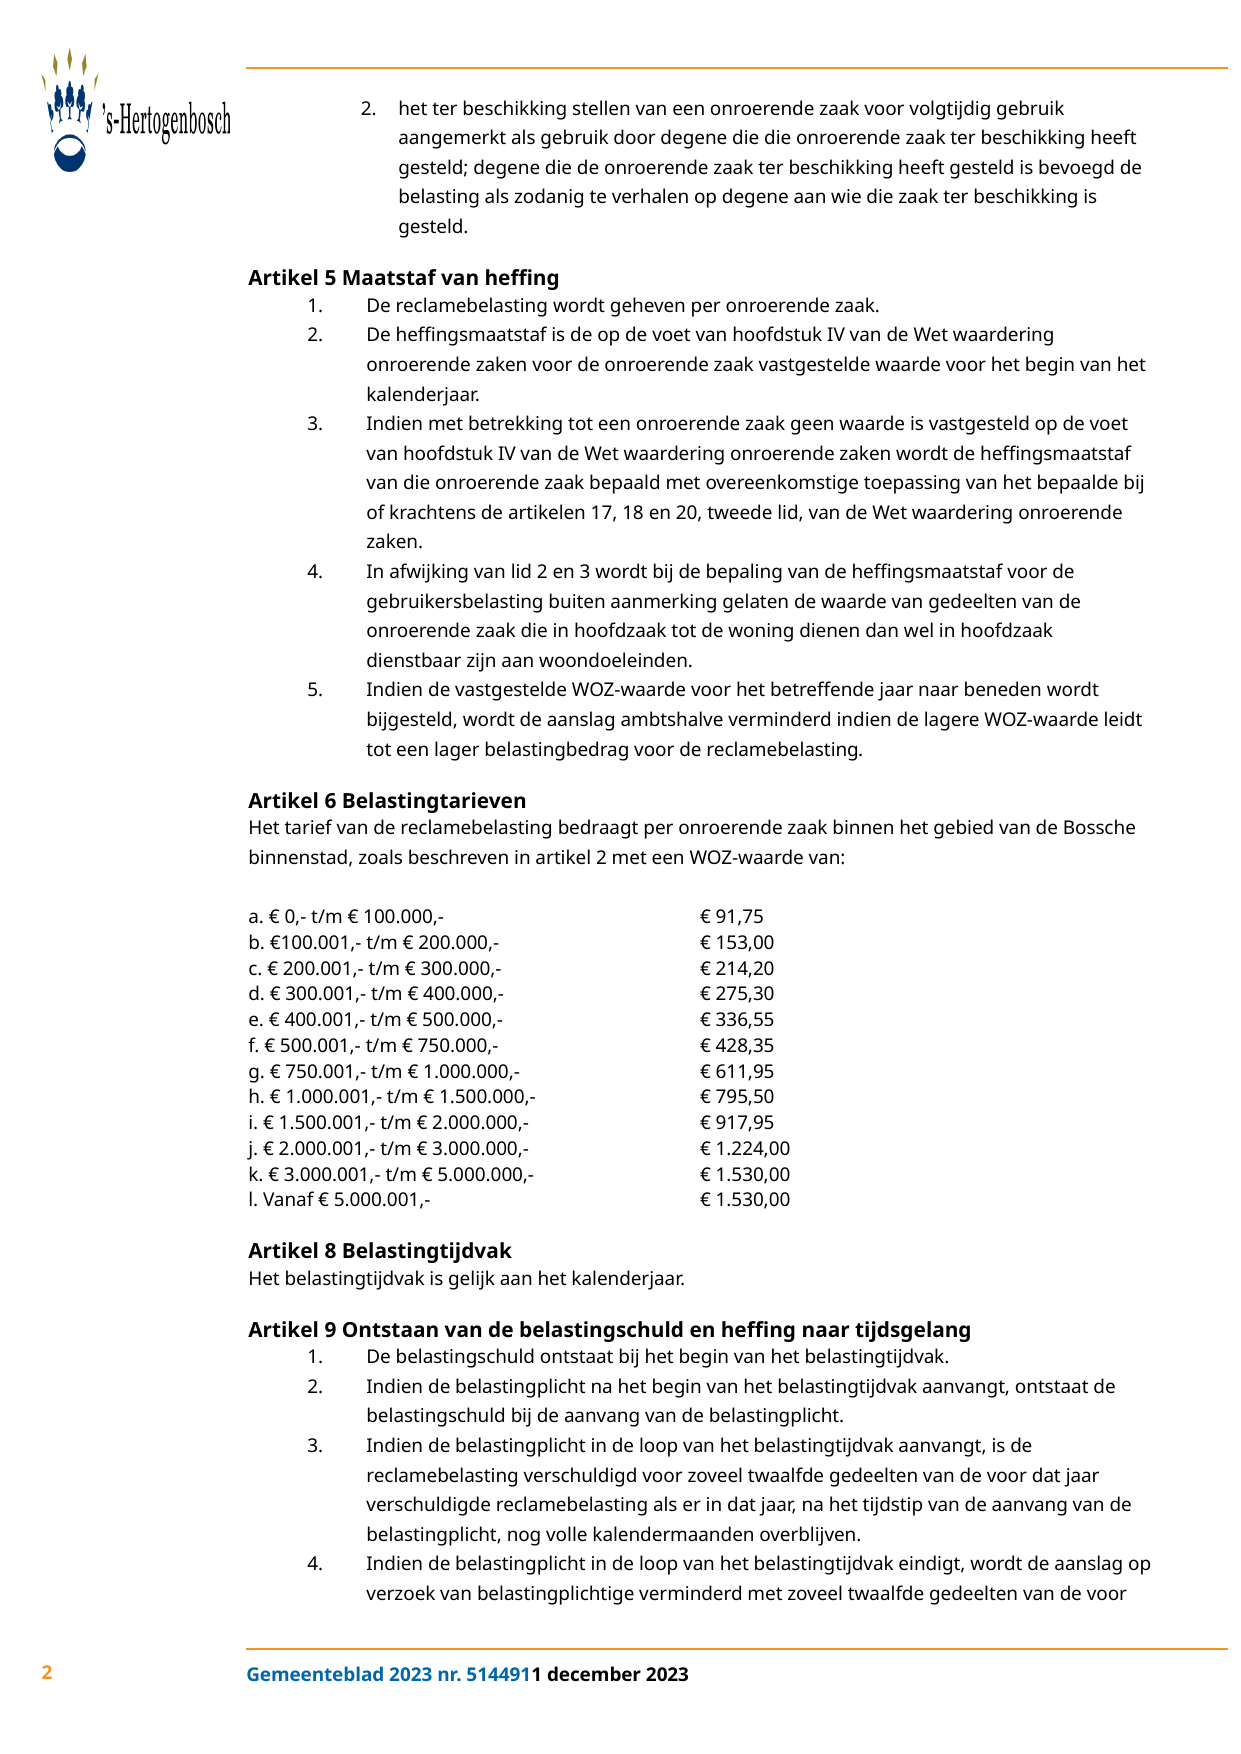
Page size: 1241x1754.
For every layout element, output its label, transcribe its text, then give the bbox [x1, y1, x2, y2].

table_cell c. € 200.001,- t/m € 300.000,- [248, 955, 700, 981]
list De belastingschuld ontstaat bij het begin van het belastingtijdvak. [307, 1343, 1152, 1369]
table_cell f. € 500.001,- t/m € 750.000,- [248, 1032, 700, 1058]
text Artikel 6 Belastingtarieven [248, 786, 1152, 814]
list Indien de belastingplicht in de loop van het belastingtijdvak aanvangt, is de reclamebelasting verschuldigd voor zoveel twaalfde gedeelten van de voor dat jaar verschuldigde reclamebelasting als er in dat jaar, na het tijdstip van de aanvang van de belastingplicht, nog volle kalendermaanden overblijven. [307, 1432, 1152, 1547]
list Indien de vastgestelde WOZ-waarde voor het betreffende jaar naar beneden wordt bijgesteld, wordt de aanslag ambtshalve verminderd indien de lagere WOZ-waarde leidt tot een lager belastingbedrag voor de reclamebelasting. [307, 677, 1152, 761]
table_cell € 917,95 [700, 1109, 1152, 1135]
table_cell € 1.224,00 [700, 1135, 1152, 1161]
list Indien met betrekking tot een onroerende zaak geen waarde is vastgesteld op de voet van hoofdstuk IV van de Wet waardering onroerende zaken wordt de heffingsmaatstaf van die onroerende zaak bepaald met overeenkomstige toepassing van het bepaalde bij of krachtens de artikelen 17, 18 en 20, tweede lid, van de Wet waardering onroerende zaken. [307, 410, 1152, 554]
text Het tarief van de reclamebelasting bedraagt per onroerende zaak binnen het gebied van de Bossche binnenstad, zoals beschreven in artikel 2 met een WOZ-waarde van: [248, 814, 1152, 870]
table_cell b. €100.001,- t/m € 200.000,- [248, 929, 700, 955]
table_cell € 428,35 [700, 1032, 1152, 1058]
text Artikel 5 Maatstaf van heffing [248, 263, 1152, 292]
table_cell € 611,95 [700, 1058, 1152, 1083]
list In afwijking van lid 2 en 3 wordt bij de bepaling van de heffingsmaatstaf voor de gebruikersbelasting buiten aanmerking gelaten de waarde van gedeelten van de onroerende zaak die in hoofdzaak tot de woning dienen dan wel in hoofdzaak dienstbaar zijn aan woondoeleinden. [307, 558, 1152, 673]
table_cell € 275,30 [700, 981, 1152, 1006]
table_cell € 214,20 [700, 955, 1152, 981]
table_header € 91,75 [700, 904, 1152, 929]
table_cell g. € 750.001,- t/m € 1.000.000,- [248, 1058, 700, 1083]
table_cell k. € 3.000.001,- t/m € 5.000.000,- [248, 1161, 700, 1186]
table_cell € 795,50 [700, 1084, 1152, 1109]
table_cell h. € 1.000.001,- t/m € 1.500.000,- [248, 1084, 700, 1109]
text Artikel 9 Ontstaan van de belastingschuld en heffing naar tijdsgelang [248, 1315, 1152, 1343]
table_cell e. € 400.001,- t/m € 500.000,- [248, 1006, 700, 1032]
table_cell € 336,55 [700, 1006, 1152, 1032]
list het ter beschikking stellen van een onroerende zaak voor volgtijdig gebruik aangemerkt als gebruik door degene die die onroerende zaak ter beschikking heeft gesteld; degene die de onroerende zaak ter beschikking heeft gesteld is bevoegd de belasting als zodanig te verhalen op degene aan wie die zaak ter beschikking is gesteld. [361, 95, 1152, 239]
list Indien de belastingplicht in de loop van het belastingtijdvak eindigt, wordt de aanslag op verzoek van belastingplichtige verminderd met zoveel twaalfde gedeelten van de voor [307, 1551, 1152, 1606]
table_cell € 1.530,00 [700, 1161, 1152, 1186]
table_cell j. € 2.000.001,- t/m € 3.000.000,- [248, 1135, 700, 1161]
table_cell i. € 1.500.001,- t/m € 2.000.000,- [248, 1109, 700, 1135]
list De heffingsmaatstaf is de op de voet van hoofdstuk IV van de Wet waardering onroerende zaken voor de onroerende zaak vastgestelde waarde voor het begin van het kalenderjaar. [307, 322, 1152, 406]
picture [41, 47, 231, 172]
list Indien de belastingplicht na het begin van het belastingtijdvak aanvangt, ontstaat de belastingschuld bij de aanvang van de belastingplicht. [307, 1373, 1152, 1428]
text Het belastingtijdvak is gelijk aan het kalenderjaar. [248, 1265, 1152, 1290]
table_cell d. € 300.001,- t/m € 400.000,- [248, 981, 700, 1006]
text Artikel 8 Belastingtijdvak [248, 1236, 1152, 1265]
table_cell l. Vanaf € 5.000.001,- [248, 1186, 700, 1212]
table_cell € 1.530,00 [700, 1186, 1152, 1212]
table_cell € 153,00 [700, 929, 1152, 955]
table_header a. € 0,- t/m € 100.000,- [248, 904, 700, 929]
list De reclamebelasting wordt geheven per onroerende zaak. [307, 292, 1152, 318]
